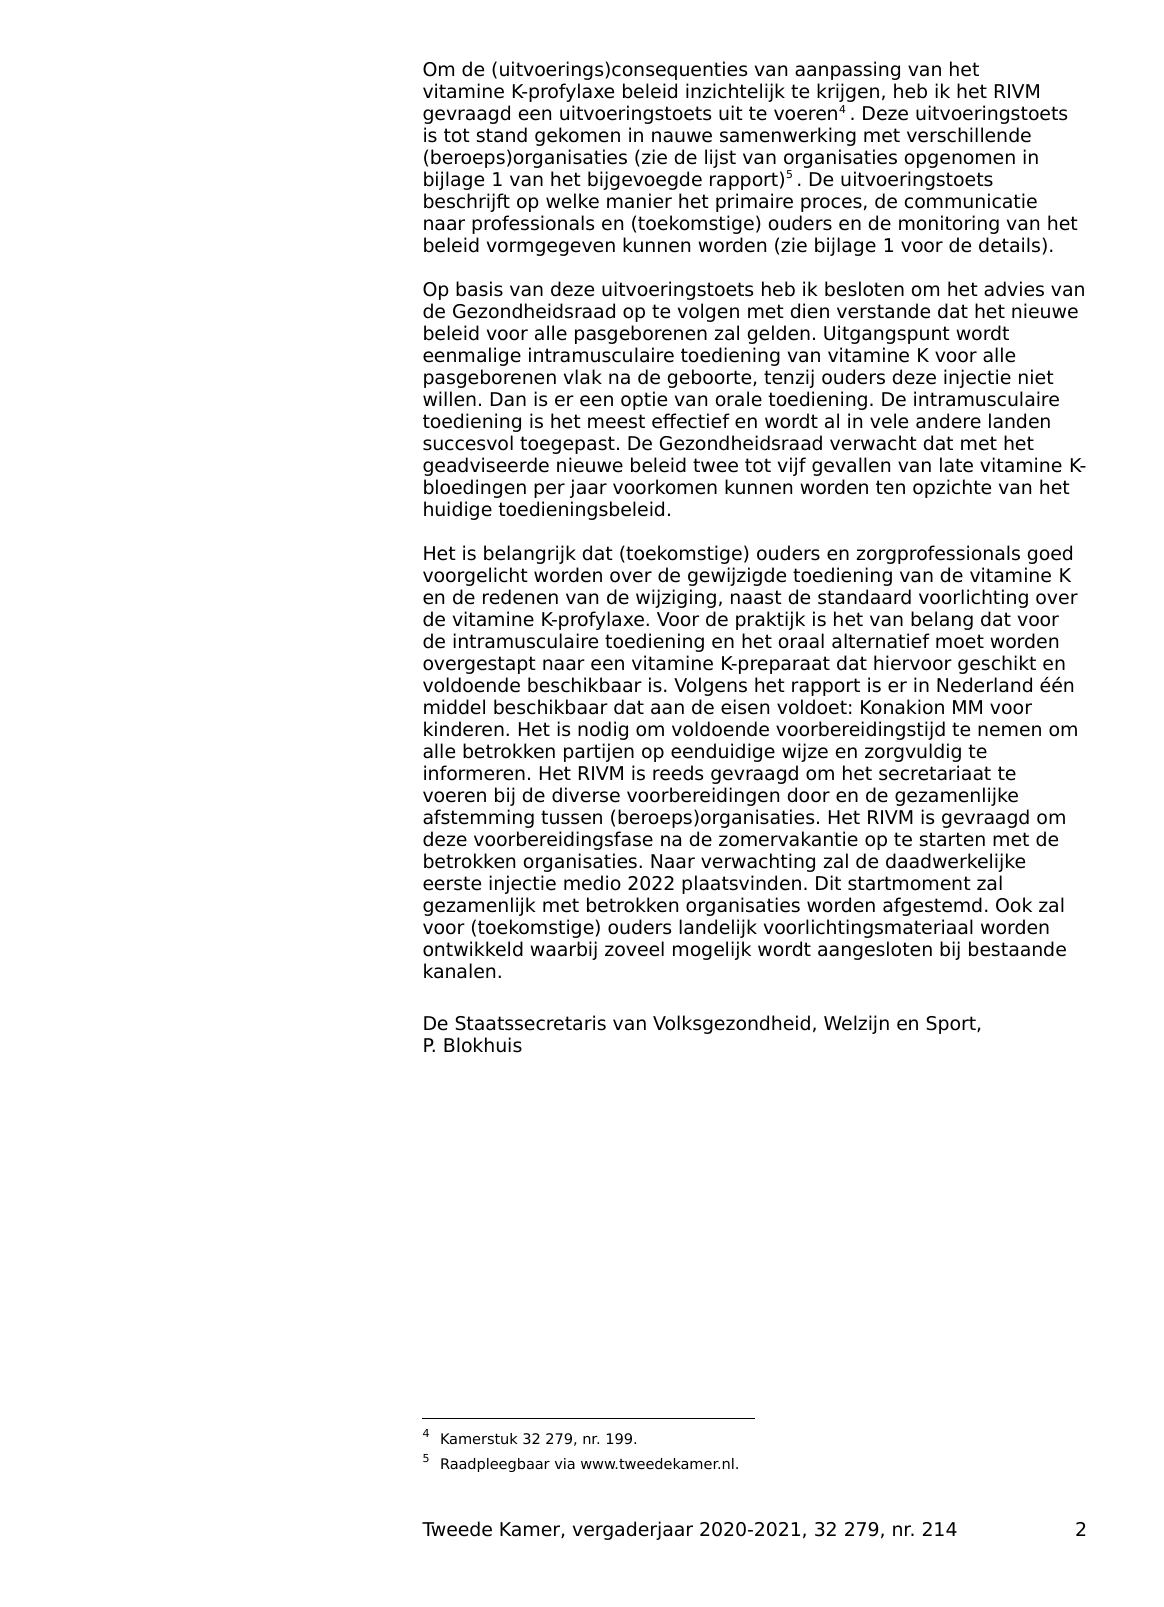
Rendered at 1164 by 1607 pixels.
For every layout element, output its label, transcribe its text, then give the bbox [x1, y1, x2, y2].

text De Staatssecretaris van Volksgezondheid, Welzijn en Sport, P. Blokhuis [422, 1013, 1087, 1057]
text Kamerstuk 32 279, nr. 199. [422, 1427, 1087, 1449]
text Op basis van deze uitvoeringstoets heb ik besloten om het advies van de Gezondheidsraad op te volgen met dien verstande dat het nieuwe beleid voor alle pasgeborenen zal gelden. Uitgangspunt wordt eenmalige intramusculaire toediening van vitamine K voor alle pasgeborenen vlak na de geboorte, tenzij ouders deze injectie niet willen. Dan is er een optie van orale toediening. De intramusculaire toediening is het meest effectief en wordt al in vele andere landen succesvol toegepast. De Gezondheidsraad verwacht dat met het geadviseerde nieuwe beleid twee tot vijf gevallen van late vitamine K-bloedingen per jaar voorkomen kunnen worden ten opzichte van het huidige toedieningsbeleid. [422, 279, 1087, 521]
text Het is belangrijk dat (toekomstige) ouders en zorgprofessionals goed voorgelicht worden over de gewijzigde toediening van de vitamine K en de redenen van de wijziging, naast de standaard voorlichting over de vitamine K-profylaxe. Voor de praktijk is het van belang dat voor de intramusculaire toediening en het oraal alternatief moet worden overgestapt naar een vitamine K-preparaat dat hiervoor geschikt en voldoende beschikbaar is. Volgens het rapport is er in Nederland één middel beschikbaar dat aan de eisen voldoet: Konakion MM voor kinderen. Het is nodig om voldoende voorbereidingstijd te nemen om alle betrokken partijen op eenduidige wijze en zorgvuldig te informeren. Het RIVM is reeds gevraagd om het secretariaat te voeren bij de diverse voorbereidingen door en de gezamenlijke afstemming tussen (beroeps)organisaties. Het RIVM is gevraagd om deze voorbereidingsfase na de zomervakantie op te starten met de betrokken organisaties. Naar verwachting zal de daadwerkelijke eerste injectie medio 2022 plaatsvinden. Dit startmoment zal gezamenlijk met betrokken organisaties worden afgestemd. Ook zal voor (toekomstige) ouders landelijk voorlichtingsmateriaal worden ontwikkeld waarbij zoveel mogelijk wordt aangesloten bij bestaande kanalen. [422, 543, 1087, 983]
text Om de (uitvoerings)consequenties van aanpassing van het vitamine K-profylaxe beleid inzichtelijk te krijgen, heb ik het RIVM gevraagd een uitvoeringstoets uit te voeren. Deze uitvoeringstoets is tot stand gekomen in nauwe samenwerking met verschillende (beroeps)organisaties (zie de lijst van organisaties opgenomen in bijlage 1 van het bijgevoegde rapport). De uitvoeringstoets beschrijft op welke manier het primaire proces, de communicatie naar professionals en (toekomstige) ouders en de monitoring van het beleid vormgegeven kunnen worden (zie bijlage 1 voor de details). [422, 59, 1087, 257]
text Raadpleegbaar via www.tweedekamer.nl. [422, 1452, 1087, 1474]
